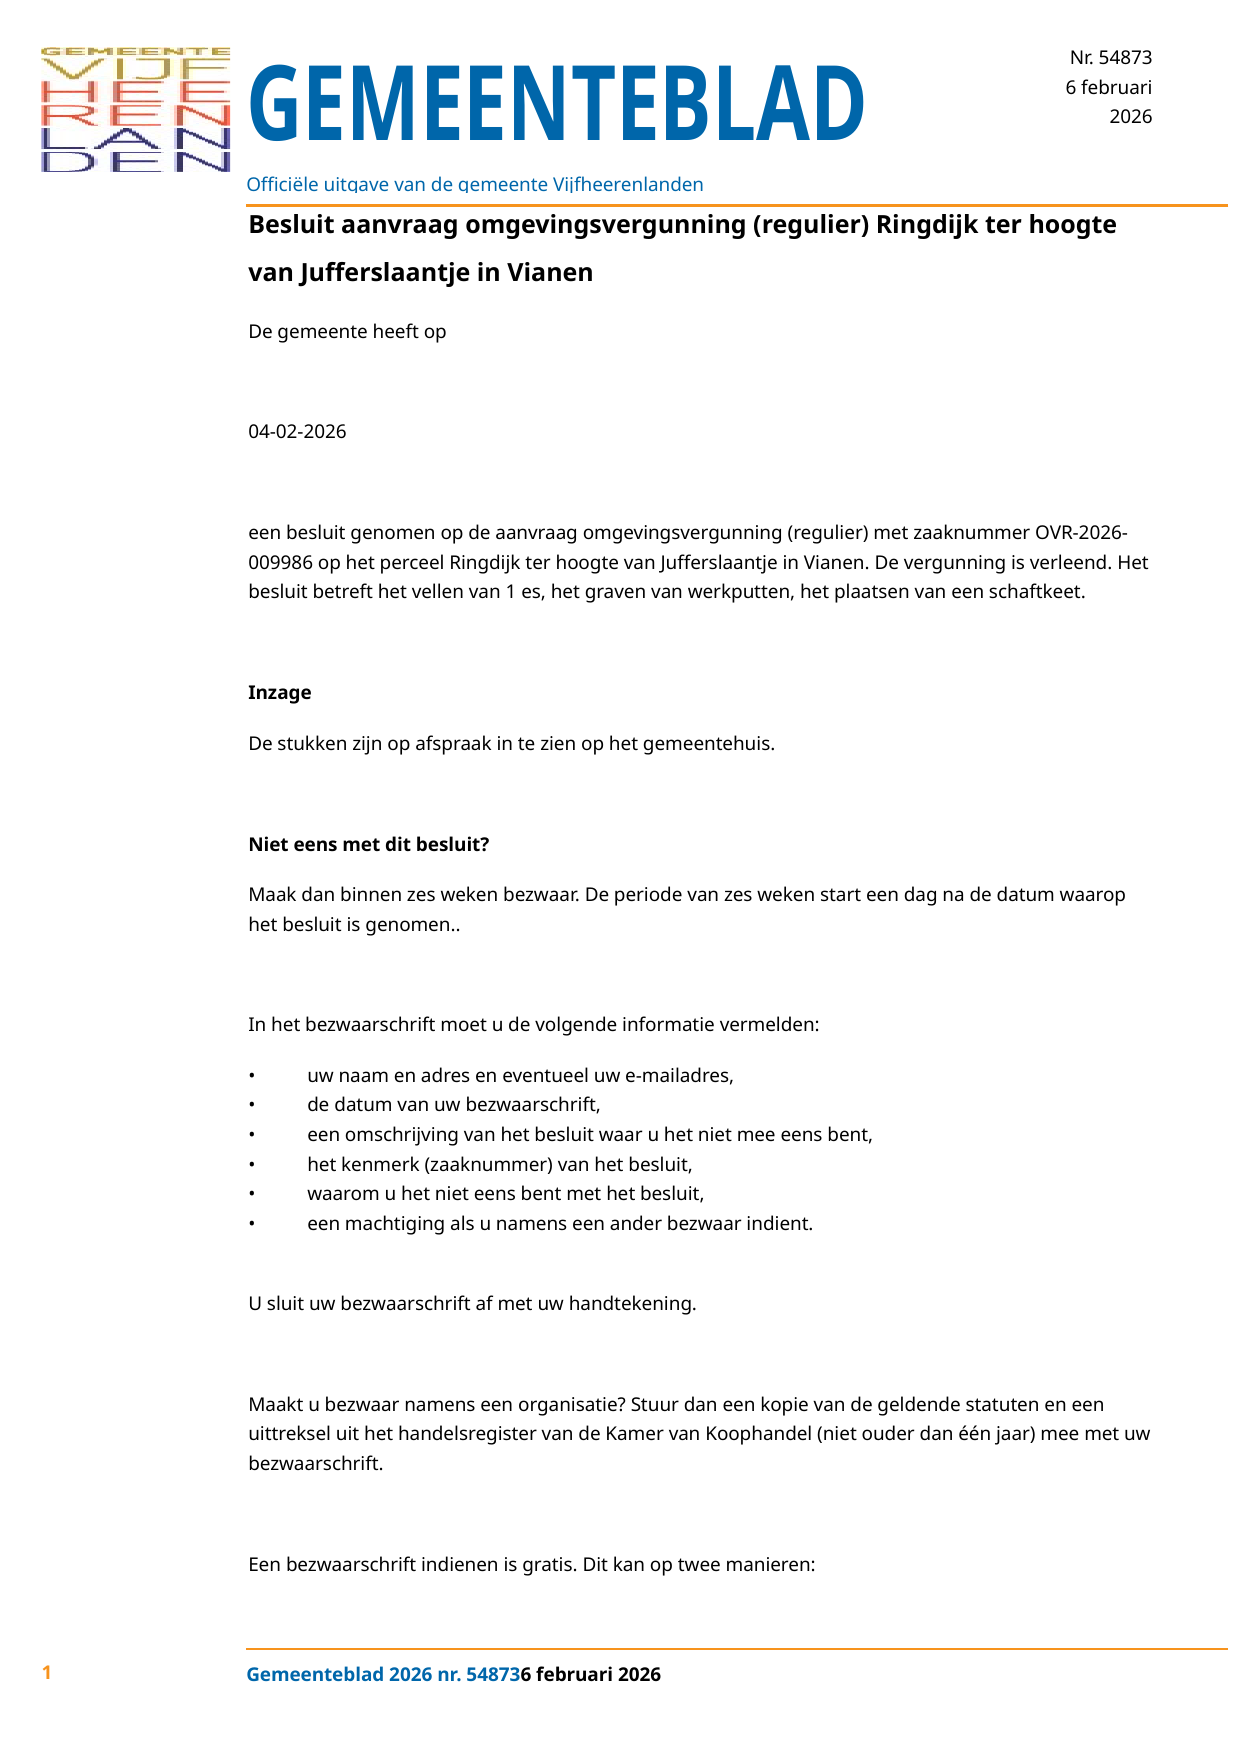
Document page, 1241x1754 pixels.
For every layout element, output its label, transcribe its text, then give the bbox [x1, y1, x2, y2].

text Inzage [248, 679, 1152, 705]
text De gemeente heeft op [248, 318, 1152, 344]
text Maakt u bezwaar namens een organisatie? Stuur dan een kopie van de geldende statuten en een uittreksel uit het handelsregister van de Kamer van Koophandel (niet ouder dan één jaar) mee met uw bezwaarschrift. [248, 1391, 1152, 1476]
list een omschrijving van het besluit waar u het niet mee eens bent, [248, 1121, 1152, 1147]
list een machtiging als u namens een ander bezwaar indient. [248, 1210, 1152, 1236]
list uw naam en adres en eventueel uw e-mailadres, [248, 1062, 1152, 1088]
text Een bezwaarschrift indienen is gratis. Dit kan op twee manieren: [248, 1551, 1152, 1577]
text In het bezwaarschrift moet u de volgende informatie vermelden: [248, 1012, 1152, 1037]
picture [41, 47, 231, 172]
list waarom u het niet eens bent met het besluit, [248, 1180, 1152, 1206]
text Maak dan binnen zes weken bezwaar. De periode van zes weken start een dag na de datum waarop het besluit is genomen.. [248, 881, 1152, 937]
text Niet eens met dit besluit? [248, 831, 1152, 857]
text U sluit uw bezwaarschrift af met uw handtekening. [248, 1290, 1152, 1316]
text een besluit genomen op de aanvraag omgevingsvergunning (regulier) met zaaknummer OVR-2026-009986 op het perceel Ringdijk ter hoogte van Jufferslaantje in Vianen. De vergunning is verleend. Het besluit betreft het vellen van 1 es, het graven van werkputten, het plaatsen van een schaftkeet. [248, 519, 1152, 604]
text De stukken zijn op afspraak in te zien op het gemeentehuis. [248, 730, 1152, 756]
text Besluit aanvraag omgevingsvergunning (regulier) Ringdijk ter hoogte van Jufferslaantje in Vianen [248, 207, 1152, 288]
text 04-02-2026 [248, 419, 1152, 444]
list het kenmerk (zaaknummer) van het besluit, [248, 1151, 1152, 1177]
list de datum van uw bezwaarschrift, [248, 1092, 1152, 1117]
